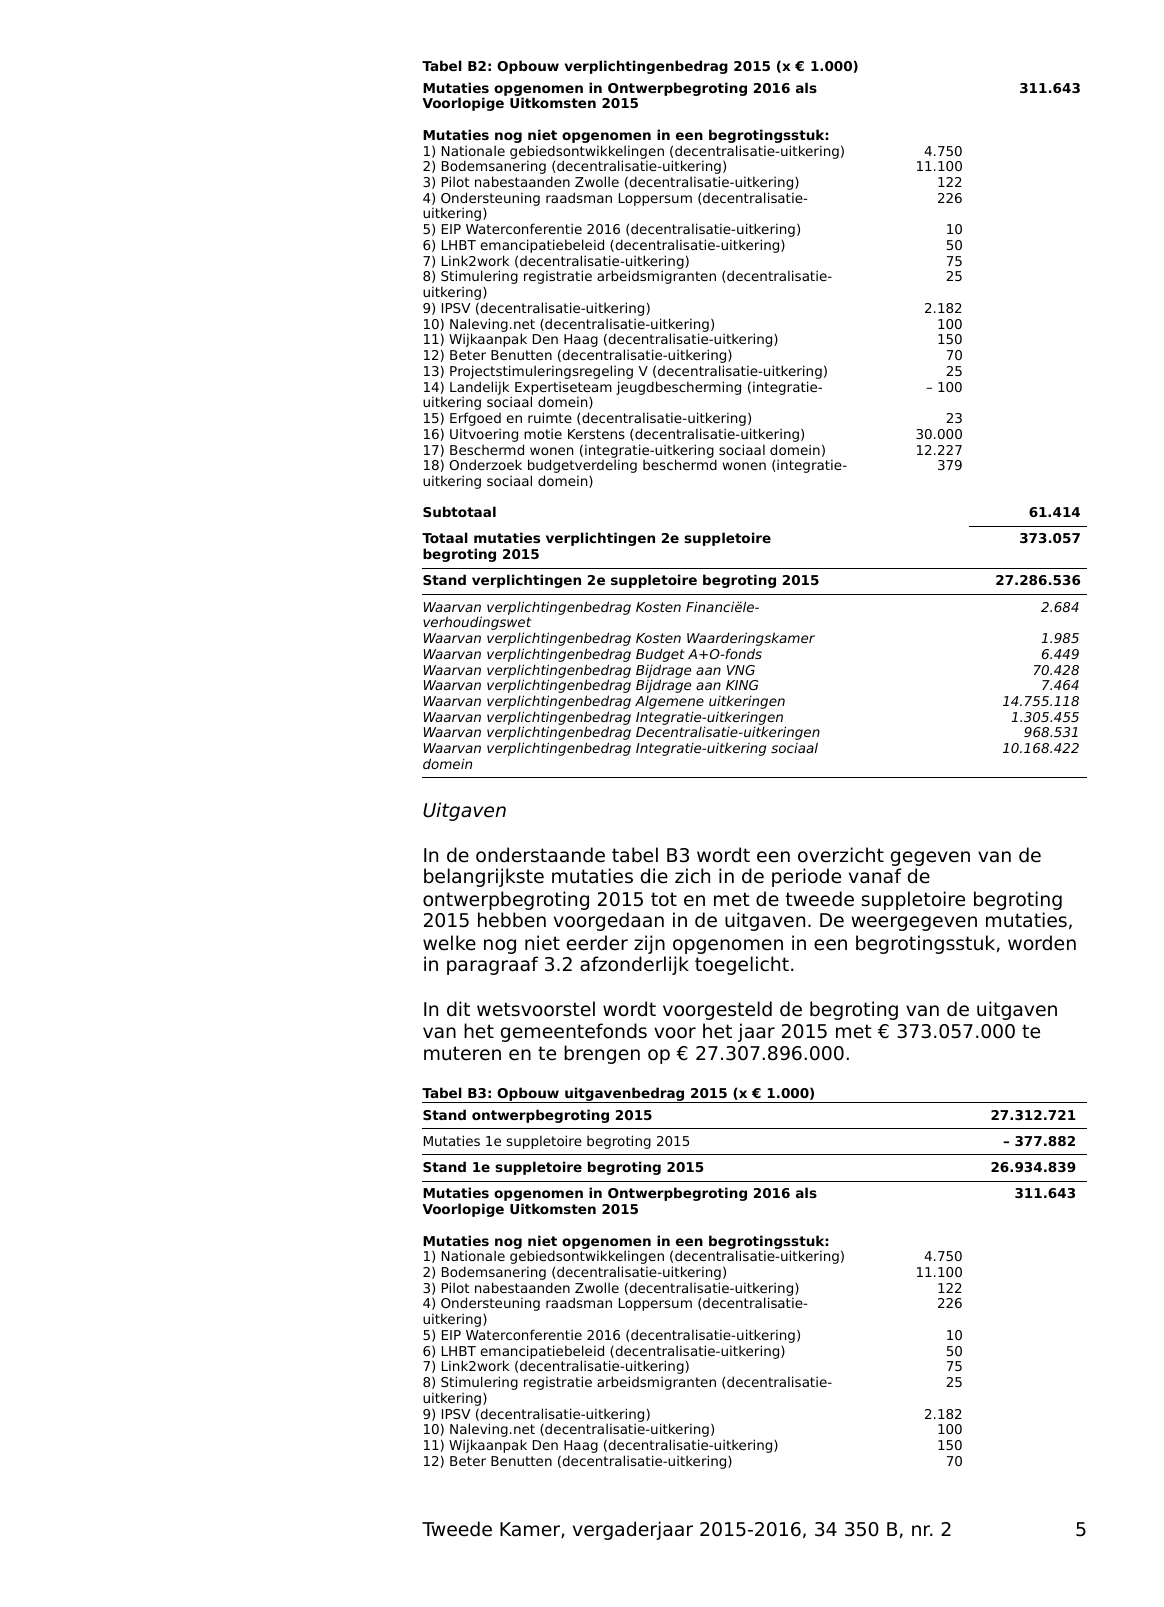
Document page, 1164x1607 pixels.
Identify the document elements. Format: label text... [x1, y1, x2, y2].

table_cell 122 [850, 175, 968, 191]
table_cell 25 [850, 269, 968, 301]
table_cell [969, 269, 1087, 301]
table_cell 8) Stimulering registratie arbeidsmigranten (decentralisatie-uitkering) [422, 269, 850, 301]
table_cell 70.428 [969, 662, 1087, 678]
table_cell [969, 348, 1087, 364]
table_cell [850, 1155, 968, 1181]
table_cell Mutaties nog niet opgenomen in een begrotingsstuk: [422, 128, 850, 143]
table_cell 50 [850, 238, 968, 253]
table_cell [850, 694, 968, 709]
table_cell – 100 [850, 379, 968, 411]
table_cell [969, 379, 1087, 411]
table_cell 373.057 [969, 527, 1087, 567]
table_cell 70 [850, 1454, 968, 1469]
table_cell 11.100 [850, 1265, 968, 1281]
table_cell 311.643 [969, 1182, 1087, 1218]
table_cell [969, 332, 1087, 348]
table_cell 14.755.118 [969, 694, 1087, 709]
table_cell [969, 1328, 1087, 1343]
table_cell [850, 678, 968, 694]
table_cell Subtotaal [422, 505, 850, 526]
table_cell 10 [850, 1328, 968, 1343]
table_cell 4.750 [850, 1249, 968, 1265]
table_cell 6.449 [969, 647, 1087, 662]
table_cell [969, 1296, 1087, 1328]
table_cell [850, 112, 968, 128]
table_cell 75 [850, 254, 968, 269]
table_cell 30.000 [850, 427, 968, 442]
text In de onderstaande tabel B3 wordt een overzicht gegeven van de belangrijkste mutaties die zich in de periode vanaf de ontwerpbegroting 2015 tot en met de tweede suppletoire begroting 2015 hebben voorgedaan in de uitgaven. De weergegeven mutaties, welke nog niet eerder zijn opgenomen in een begrotingsstuk, worden in paragraaf 3.2 afzonderlijk toegelicht. [422, 844, 1087, 976]
table_cell [850, 128, 968, 143]
table_cell [850, 526, 968, 567]
table_cell [850, 741, 968, 777]
table_cell 1) Nationale gebiedsontwikkelingen (decentralisatie-uitkering) [422, 1249, 850, 1265]
table_cell Mutaties 1e suppletoire begroting 2015 [422, 1129, 850, 1154]
table_cell 2) Bodemsanering (decentralisatie-uitkering) [422, 1265, 850, 1281]
table_cell 311.643 [969, 75, 1087, 112]
table_cell 2.182 [850, 1406, 968, 1422]
table_cell [969, 1234, 1087, 1249]
table_cell [422, 490, 850, 505]
table_cell 13) Projectstimuleringsregeling V (decentralisatie-uitkering) [422, 364, 850, 379]
table_cell Mutaties opgenomen in Ontwerpbegroting 2016 als Voorlopige Uitkomsten 2015 [422, 75, 850, 112]
table_cell Waarvan verplichtingenbedrag Kosten Waarderingskamer [422, 631, 850, 647]
table_cell 15) Erfgoed en ruimte (decentralisatie-uitkering) [422, 411, 850, 427]
table_cell 9) IPSV (decentralisatie-uitkering) [422, 1406, 850, 1422]
table_cell 1.305.455 [969, 710, 1087, 725]
table_cell 27.286.536 [969, 569, 1087, 594]
table_cell [969, 175, 1087, 191]
table_cell [969, 1265, 1087, 1281]
table_cell 12.227 [850, 442, 968, 458]
table_cell 226 [850, 191, 968, 222]
table_cell 25 [850, 1375, 968, 1406]
table_cell 25 [850, 364, 968, 379]
table_cell 17) Beschermd wonen (integratie-uitkering sociaal domein) [422, 442, 850, 458]
table_cell 11) Wijkaanpak Den Haag (decentralisatie-uitkering) [422, 332, 850, 348]
table_cell 10 [850, 222, 968, 238]
table_cell Waarvan verplichtingenbedrag Decentralisatie-uitkeringen [422, 725, 850, 741]
table_cell 12) Beter Benutten (decentralisatie-uitkering) [422, 1454, 850, 1469]
table_cell [969, 1422, 1087, 1438]
table_cell [969, 1406, 1087, 1422]
table_cell 7) Link2work (decentralisatie-uitkering) [422, 254, 850, 269]
table_cell 122 [850, 1281, 968, 1296]
table_cell Waarvan verplichtingenbedrag Algemene uitkeringen [422, 694, 850, 709]
table_cell [969, 427, 1087, 442]
table_cell 379 [850, 458, 968, 489]
table_cell Stand ontwerpbegroting 2015 [422, 1103, 850, 1128]
table_cell 10.168.422 [969, 741, 1087, 777]
table_cell [850, 75, 968, 112]
table_cell Waarvan verplichtingenbedrag Bijdrage aan KING [422, 678, 850, 694]
table_cell [850, 725, 968, 741]
table_cell [850, 710, 968, 725]
table_cell 100 [850, 316, 968, 332]
table_cell [969, 222, 1087, 238]
table_cell [969, 1249, 1087, 1265]
table_cell 4.750 [850, 144, 968, 159]
table_cell [969, 364, 1087, 379]
table_cell 150 [850, 332, 968, 348]
table_cell Waarvan verplichtingenbedrag Integratie-uitkering sociaal domein [422, 741, 850, 777]
table_cell 7) Link2work (decentralisatie-uitkering) [422, 1359, 850, 1375]
table_cell – 377.882 [969, 1129, 1087, 1154]
table_cell 226 [850, 1296, 968, 1328]
table_cell [969, 191, 1087, 222]
table_cell 100 [850, 1422, 968, 1438]
table_cell Waarvan verplichtingenbedrag Kosten Financiële-verhoudingswet [422, 595, 850, 631]
table_cell 70 [850, 348, 968, 364]
table_header Tabel B2: Opbouw verplichtingenbedrag 2015 (x € 1.000) [422, 59, 1087, 75]
table_cell [969, 254, 1087, 269]
subtitle Uitgaven [422, 800, 1087, 822]
table_cell 11.100 [850, 159, 968, 175]
table_cell [850, 1129, 968, 1154]
table_cell [969, 1281, 1087, 1296]
table_cell Waarvan verplichtingenbedrag Integratie-uitkeringen [422, 710, 850, 725]
table_cell 6) LHBT emancipatiebeleid (decentralisatie-uitkering) [422, 1344, 850, 1359]
table_cell [969, 1454, 1087, 1469]
table_cell [969, 128, 1087, 143]
table_cell 27.312.721 [969, 1103, 1087, 1128]
table_cell [422, 1218, 850, 1233]
table_cell 3) Pilot nabestaanden Zwolle (decentralisatie-uitkering) [422, 175, 850, 191]
table_cell 6) LHBT emancipatiebeleid (decentralisatie-uitkering) [422, 238, 850, 253]
table_cell [850, 490, 968, 505]
table_cell 3) Pilot nabestaanden Zwolle (decentralisatie-uitkering) [422, 1281, 850, 1296]
table_cell [969, 490, 1087, 505]
table_cell Stand verplichtingen 2e suppletoire begroting 2015 [422, 569, 850, 594]
table_cell [850, 631, 968, 647]
table_cell [850, 595, 968, 631]
table_cell 23 [850, 411, 968, 427]
table_cell 7.464 [969, 678, 1087, 694]
table_cell 5) EIP Waterconferentie 2016 (decentralisatie-uitkering) [422, 222, 850, 238]
table_cell [969, 159, 1087, 175]
table_cell 150 [850, 1438, 968, 1454]
table_cell 18) Onderzoek budgetverdeling beschermd wonen (integratie-uitkering sociaal domein) [422, 458, 850, 489]
table_cell [969, 1359, 1087, 1375]
table_cell 12) Beter Benutten (decentralisatie-uitkering) [422, 348, 850, 364]
table_cell [969, 1218, 1087, 1233]
table_cell [969, 238, 1087, 253]
table_cell 4) Ondersteuning raadsman Loppersum (decentralisatie-uitkering) [422, 191, 850, 222]
table_cell [969, 1438, 1087, 1454]
table_cell 9) IPSV (decentralisatie-uitkering) [422, 301, 850, 316]
table_cell [969, 411, 1087, 427]
table_cell Waarvan verplichtingenbedrag Bijdrage aan VNG [422, 662, 850, 678]
table_cell Mutaties nog niet opgenomen in een begrotingsstuk: [422, 1234, 850, 1249]
table_cell 11) Wijkaanpak Den Haag (decentralisatie-uitkering) [422, 1438, 850, 1454]
table_cell 2) Bodemsanering (decentralisatie-uitkering) [422, 159, 850, 175]
table_cell Totaal mutaties verplichtingen 2e suppletoire begroting 2015 [422, 526, 850, 567]
table_cell 1) Nationale gebiedsontwikkelingen (decentralisatie-uitkering) [422, 144, 850, 159]
table_cell 14) Landelijk Expertiseteam jeugdbescherming (integratie-uitkering sociaal domein) [422, 379, 850, 411]
table_cell [850, 1182, 968, 1218]
table_cell [969, 1344, 1087, 1359]
table_cell [850, 505, 968, 526]
table_header Tabel B3: Opbouw uitgavenbedrag 2015 (x € 1.000) [422, 1086, 1087, 1102]
table_cell 75 [850, 1359, 968, 1375]
table_cell Mutaties opgenomen in Ontwerpbegroting 2016 als Voorlopige Uitkomsten 2015 [422, 1182, 850, 1218]
table_cell [422, 112, 850, 128]
table_cell 2.684 [969, 595, 1087, 631]
table_cell [969, 316, 1087, 332]
table_cell 26.934.839 [969, 1155, 1087, 1181]
table_cell [850, 662, 968, 678]
table_cell 1.985 [969, 631, 1087, 647]
table_cell [850, 647, 968, 662]
table_cell [969, 1375, 1087, 1406]
table_cell [969, 112, 1087, 128]
table_cell 10) Naleving.net (decentralisatie-uitkering) [422, 1422, 850, 1438]
table_cell 968.531 [969, 725, 1087, 741]
table_cell 2.182 [850, 301, 968, 316]
table_cell [969, 301, 1087, 316]
text In dit wetsvoorstel wordt voorgesteld de begroting van de uitgaven van het gemeentefonds voor het jaar 2015 met € 373.057.000 te muteren en te brengen op € 27.307.896.000. [422, 998, 1087, 1064]
table_cell 16) Uitvoering motie Kerstens (decentralisatie-uitkering) [422, 427, 850, 442]
table_cell Stand 1e suppletoire begroting 2015 [422, 1155, 850, 1181]
table_cell [850, 1234, 968, 1249]
table_cell [969, 144, 1087, 159]
table_cell 8) Stimulering registratie arbeidsmigranten (decentralisatie-uitkering) [422, 1375, 850, 1406]
table_cell 61.414 [969, 505, 1087, 526]
table_cell 50 [850, 1344, 968, 1359]
table_cell 10) Naleving.net (decentralisatie-uitkering) [422, 316, 850, 332]
table_cell 4) Ondersteuning raadsman Loppersum (decentralisatie-uitkering) [422, 1296, 850, 1328]
table_cell [850, 1103, 968, 1128]
table_cell 5) EIP Waterconferentie 2016 (decentralisatie-uitkering) [422, 1328, 850, 1343]
table_cell [969, 458, 1087, 489]
table_cell [850, 569, 968, 594]
table_cell Waarvan verplichtingenbedrag Budget A+O-fonds [422, 647, 850, 662]
table_cell [969, 442, 1087, 458]
table_cell [850, 1218, 968, 1233]
